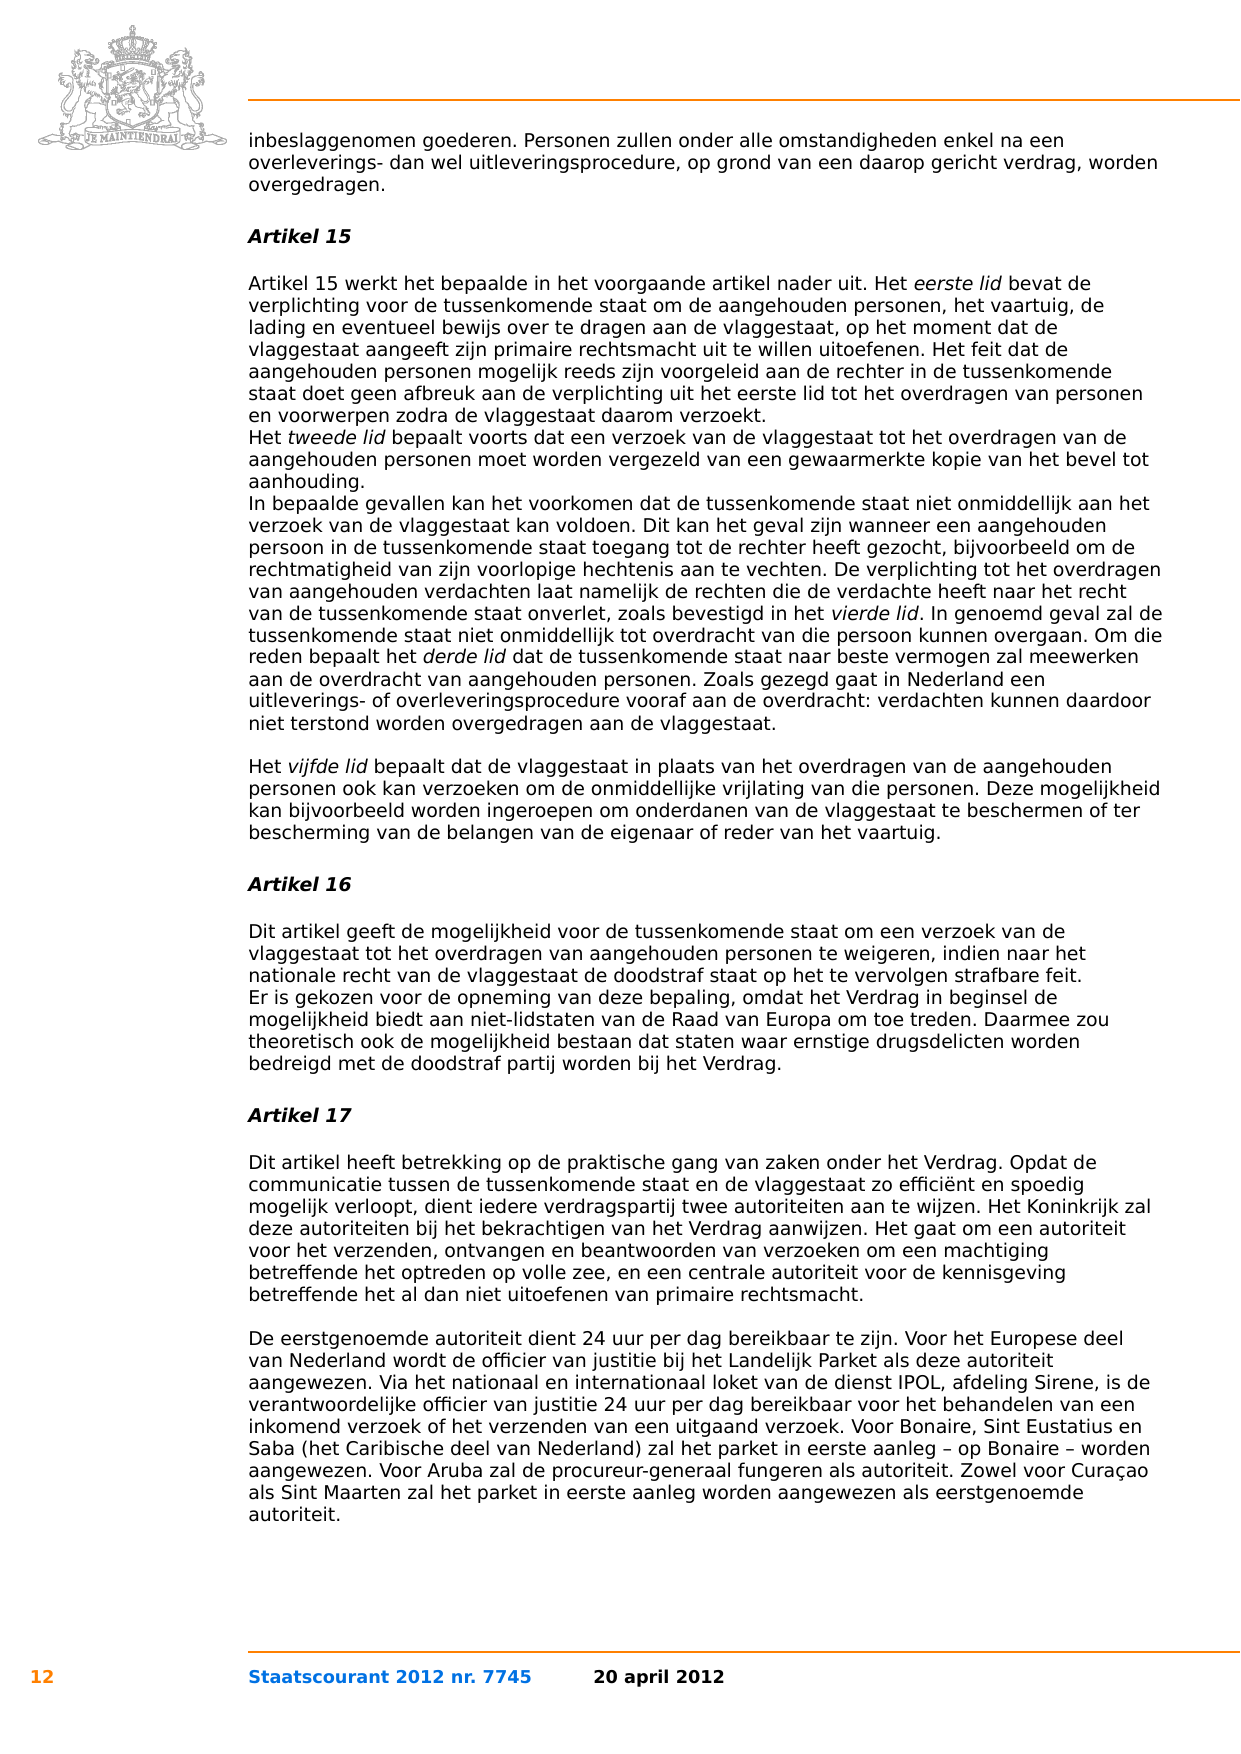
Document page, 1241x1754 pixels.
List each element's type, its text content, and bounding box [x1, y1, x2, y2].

subtitle Artikel 17 [248, 1105, 1163, 1127]
picture [38, 25, 227, 150]
text inbeslaggenomen goederen. Personen zullen onder alle omstandigheden enkel na een overleverings- dan wel uitleveringsprocedure, op grond van een daarop gericht verdrag, worden overgedragen. [248, 130, 1163, 196]
text Het vijfde lid bepaalt dat de vlaggestaat in plaats van het overdragen van de aangehouden personen ook kan verzoeken om de onmiddellijke vrijlating van die personen. Deze mogelijkheid kan bijvoorbeeld worden ingeroepen om onderdanen van de vlaggestaat te beschermen of ter bescherming van de belangen van de eigenaar of reder van het vaartuig. [248, 756, 1163, 844]
subtitle Artikel 15 [248, 226, 1163, 248]
text De eerstgenoemde autoriteit dient 24 uur per dag bereikbaar te zijn. Voor het Europese deel van Nederland wordt de officier van justitie bij het Landelijk Parket als deze autoriteit aangewezen. Via het nationaal en internationaal loket van de dienst IPOL, afdeling Sirene, is de verantwoordelijke officier van justitie 24 uur per dag bereikbaar voor het behandelen van een inkomend verzoek of het verzenden van een uitgaand verzoek. Voor Bonaire, Sint Eustatius en Saba (het Caribische deel van Nederland) zal het parket in eerste aanleg – op Bonaire – worden aangewezen. Voor Aruba zal de procureur-generaal fungeren als autoriteit. Zowel voor Curaçao als Sint Maarten zal het parket in eerste aanleg worden aangewezen als eerstgenoemde autoriteit. [248, 1328, 1163, 1526]
text Dit artikel heeft betrekking op de praktische gang van zaken onder het Verdrag. Opdat de communicatie tussen de tussenkomende staat en de vlaggestaat zo efficiënt en spoedig mogelijk verloopt, dient iedere verdragspartij twee autoriteiten aan te wijzen. Het Koninkrijk zal deze autoriteiten bij het bekrachtigen van het Verdrag aanwijzen. Het gaat om een autoriteit voor het verzenden, ontvangen en beantwoorden van verzoeken om een machtiging betreffende het optreden op volle zee, en een centrale autoriteit voor de kennisgeving betreffende het al dan niet uitoefenen van primaire rechtsmacht. [248, 1152, 1163, 1306]
text Dit artikel geeft de mogelijkheid voor de tussenkomende staat om een verzoek van de vlaggestaat tot het overdragen van aangehouden personen te weigeren, indien naar het nationale recht van de vlaggestaat de doodstraf staat op het te vervolgen strafbare feit. [248, 921, 1163, 987]
text Artikel 15 werkt het bepaalde in het voorgaande artikel nader uit. Het eerste lid bevat de verplichting voor de tussenkomende staat om de aangehouden personen, het vaartuig, de lading en eventueel bewijs over te dragen aan de vlaggestaat, op het moment dat de vlaggestaat aangeeft zijn primaire rechtsmacht uit te willen uitoefenen. Het feit dat de aangehouden personen mogelijk reeds zijn voorgeleid aan de rechter in de tussenkomende staat doet geen afbreuk aan de verplichting uit het eerste lid tot het overdragen van personen en voorwerpen zodra de vlaggestaat daarom verzoekt. [248, 273, 1163, 427]
text In bepaalde gevallen kan het voorkomen dat de tussenkomende staat niet onmiddellijk aan het verzoek van de vlaggestaat kan voldoen. Dit kan het geval zijn wanneer een aangehouden persoon in de tussenkomende staat toegang tot de rechter heeft gezocht, bijvoorbeeld om de rechtmatigheid van zijn voorlopige hechtenis aan te vechten. De verplichting tot het overdragen van aangehouden verdachten laat namelijk de rechten die de verdachte heeft naar het recht van de tussenkomende staat onverlet, zoals bevestigd in het vierde lid. In genoemd geval zal de tussenkomende staat niet onmiddellijk tot overdracht van die persoon kunnen overgaan. Om die reden bepaalt het derde lid dat de tussenkomende staat naar beste vermogen zal meewerken aan de overdracht van aangehouden personen. Zoals gezegd gaat in Nederland een uitleverings- of overleveringsprocedure vooraf aan de overdracht: verdachten kunnen daardoor niet terstond worden overgedragen aan de vlaggestaat. [248, 493, 1163, 734]
subtitle Artikel 16 [248, 874, 1163, 896]
text Er is gekozen voor de opneming van deze bepaling, omdat het Verdrag in beginsel de mogelijkheid biedt aan niet-lidstaten van de Raad van Europa om toe treden. Daarmee zou theoretisch ook de mogelijkheid bestaan dat staten waar ernstige drugsdelicten worden bedreigd met de doodstraf partij worden bij het Verdrag. [248, 987, 1163, 1075]
text Het tweede lid bepaalt voorts dat een verzoek van de vlaggestaat tot het overdragen van de aangehouden personen moet worden vergezeld van een gewaarmerkte kopie van het bevel tot aanhouding. [248, 427, 1163, 493]
